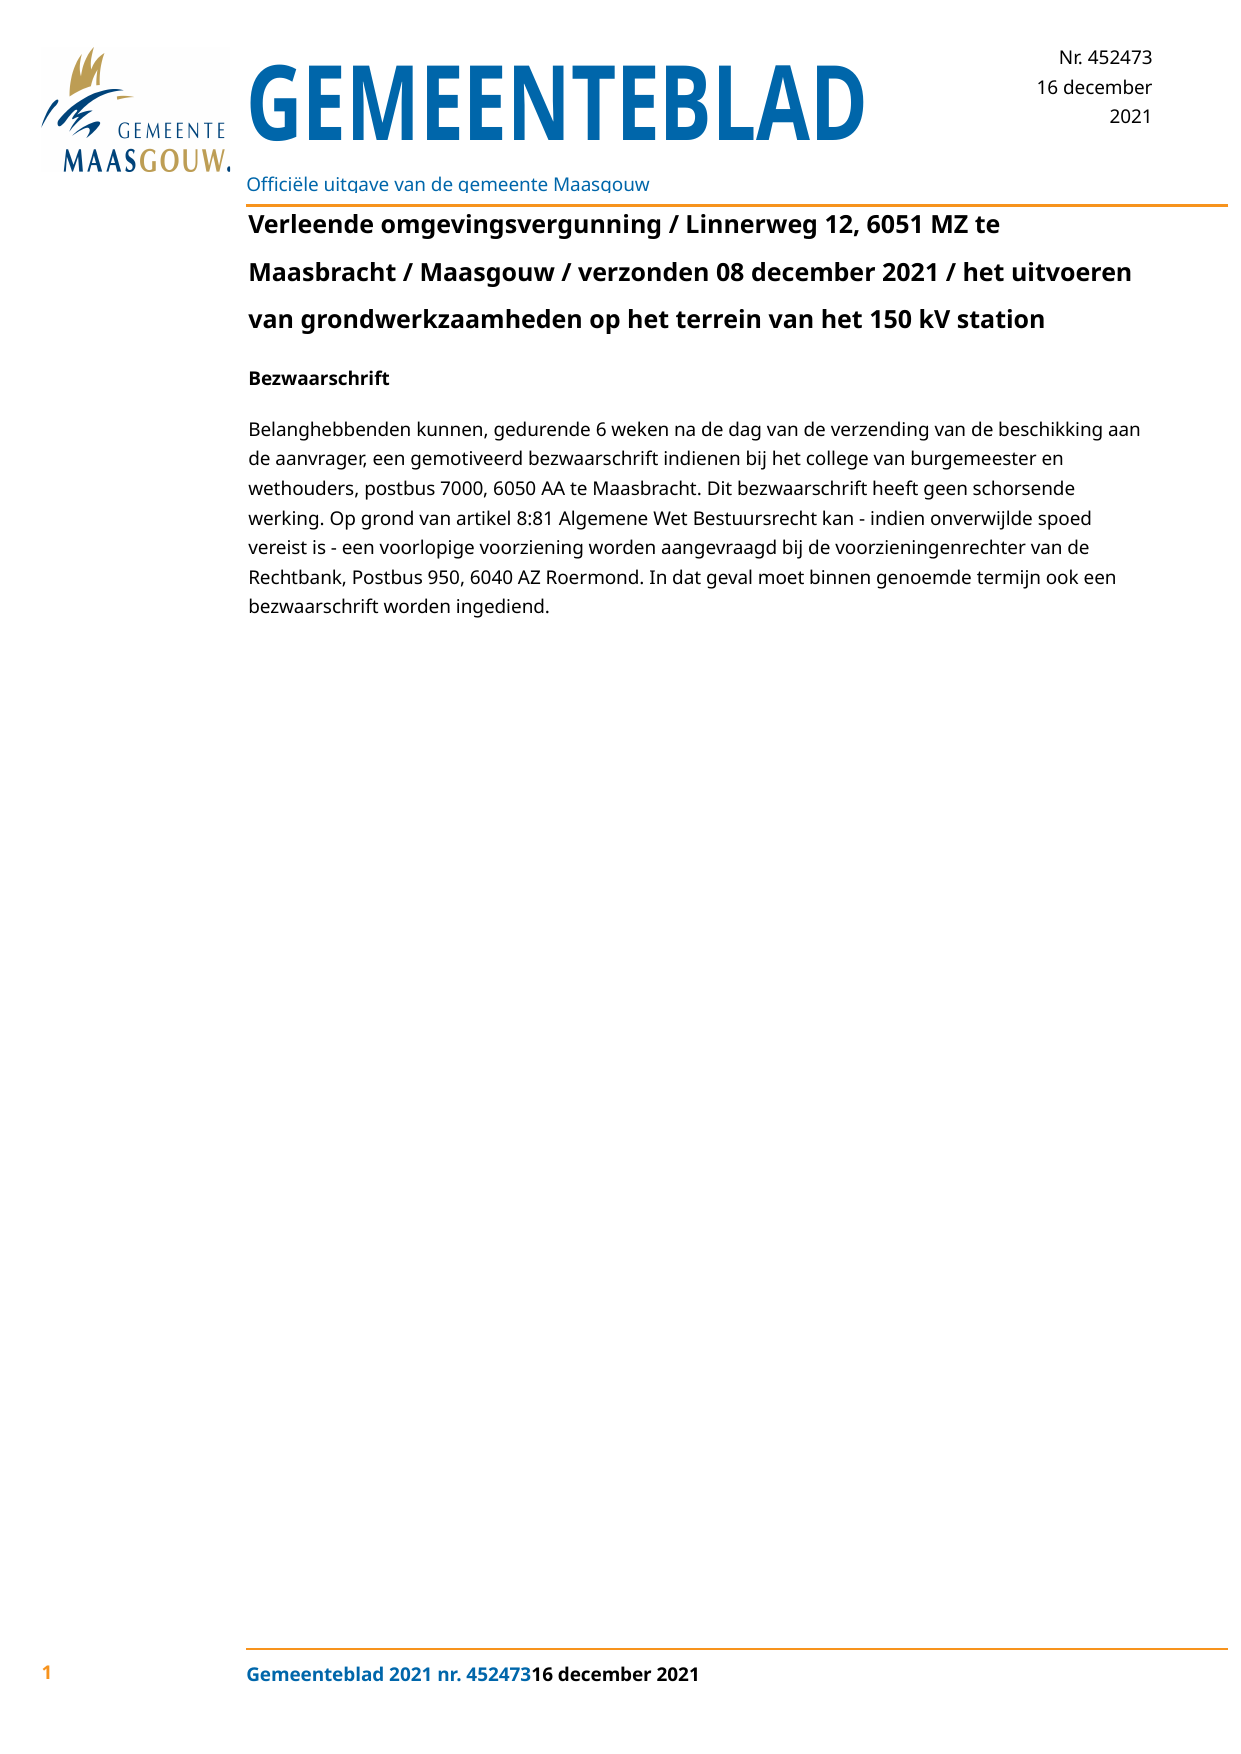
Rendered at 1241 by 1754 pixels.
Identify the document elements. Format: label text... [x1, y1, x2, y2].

text Belanghebbenden kunnen, gedurende 6 weken na de dag van de verzending van de beschikking aan de aanvrager, een gemotiveerd bezwaarschrift indienen bij het college van burgemeester en wethouders, postbus 7000, 6050 AA te Maasbracht. Dit bezwaarschrift heeft geen schorsende werking. Op grond van artikel 8:81 Algemene Wet Bestuursrecht kan - indien onverwijlde spoed vereist is - een voorlopige voorziening worden aangevraagd bij de voorzieningenrechter van de Rechtbank, Postbus 950, 6040 AZ Roermond. In dat geval moet binnen genoemde termijn ook een bezwaarschrift worden ingediend. [248, 416, 1152, 619]
text Bezwaarschrift [248, 366, 1152, 391]
picture [41, 47, 231, 172]
text Verleende omgevingsvergunning / Linnerweg 12, 6051 MZ te Maasbracht / Maasgouw / verzonden 08 december 2021 / het uitvoeren van grondwerkzaamheden op het terrein van het 150 kV station [248, 207, 1152, 336]
